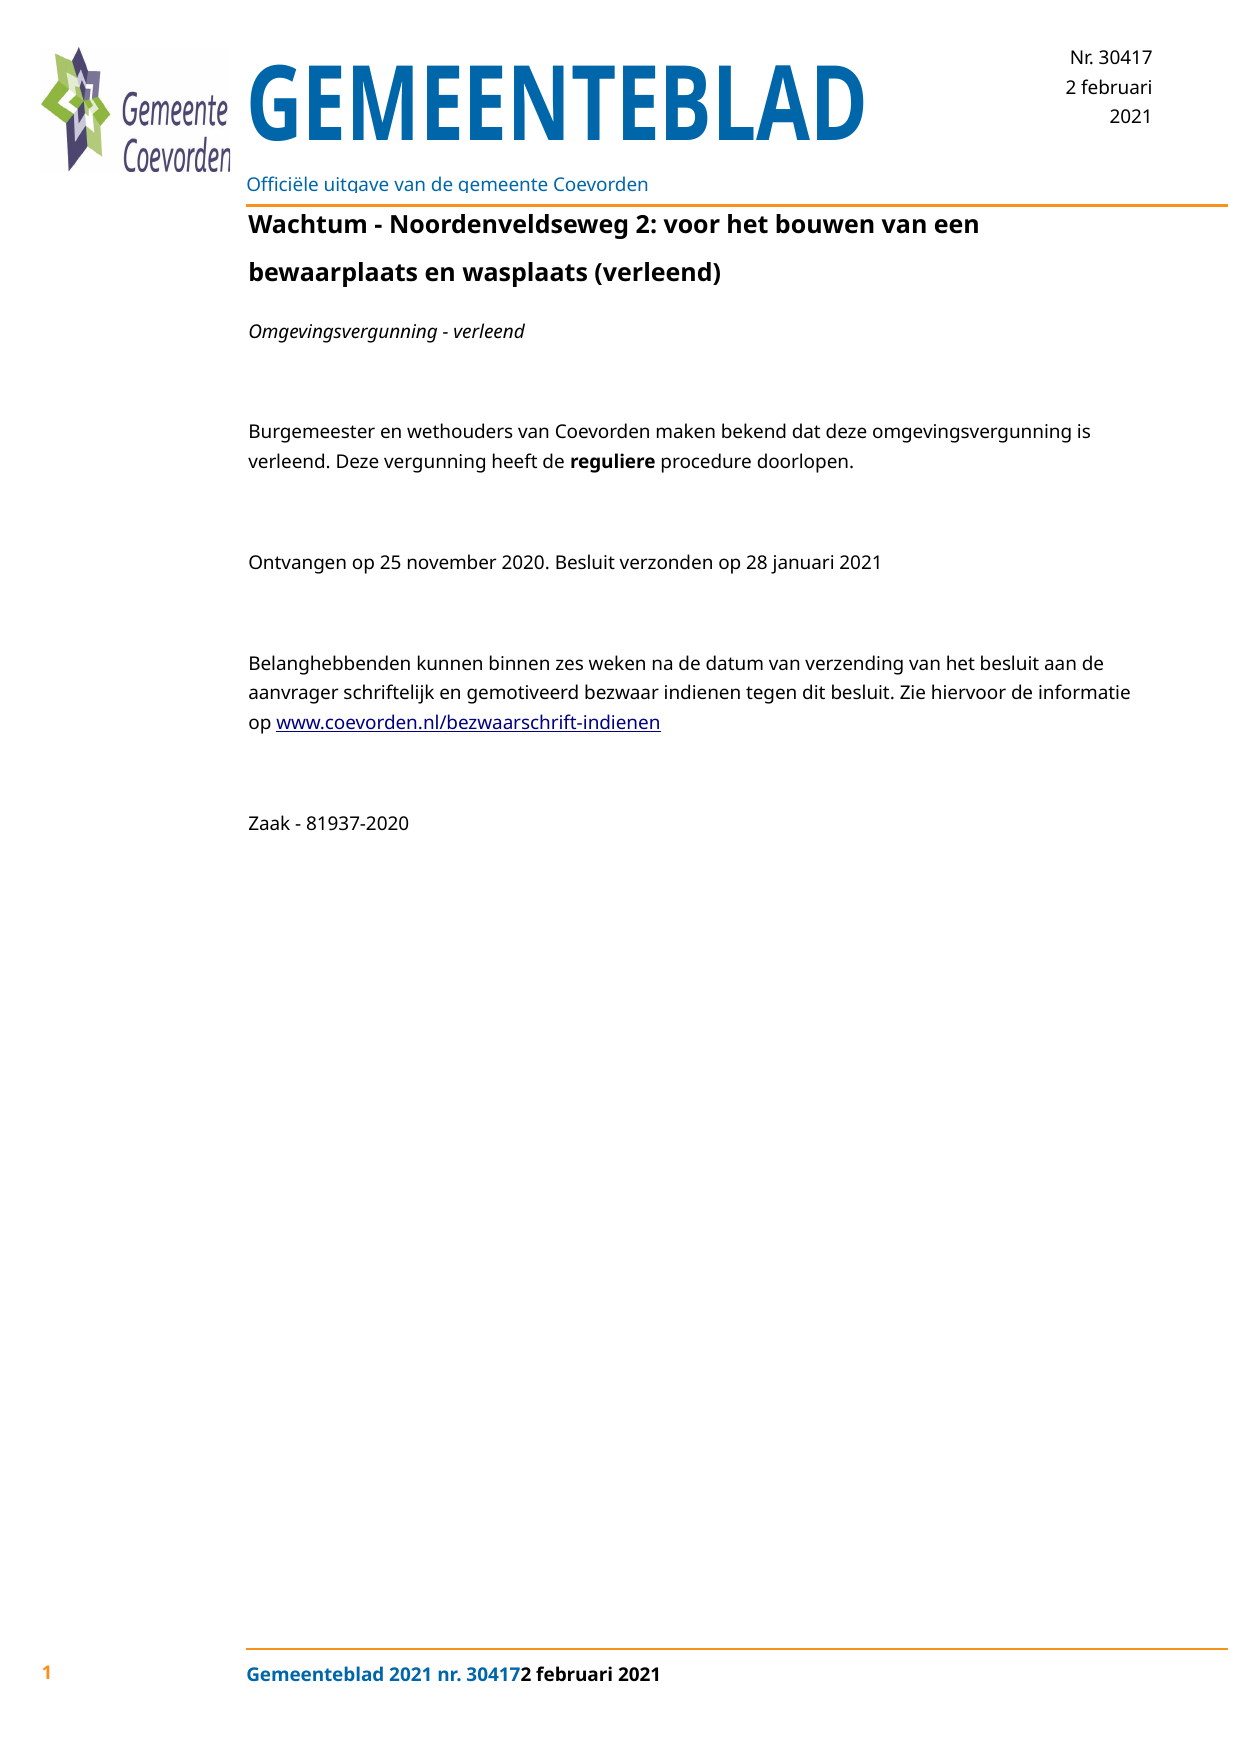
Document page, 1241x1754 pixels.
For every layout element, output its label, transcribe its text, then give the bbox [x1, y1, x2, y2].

picture [41, 47, 231, 172]
text Omgevingsvergunning - verleend [248, 318, 1152, 344]
text Ontvangen op 25 november 2020. Besluit verzonden op 28 januari 2021 [248, 549, 1152, 575]
text Burgemeester en wethouders van Coevorden maken bekend dat deze omgevingsvergunning is verleend. Deze vergunning heeft de reguliere procedure doorlopen. [248, 419, 1152, 474]
text Wachtum - Noordenveldseweg 2: voor het bouwen van een bewaarplaats en wasplaats (verleend) [248, 207, 1152, 288]
text Zaak - 81937-2020 [248, 810, 1152, 836]
text Belanghebbenden kunnen binnen zes weken na de datum van verzending van het besluit aan de aanvrager schriftelijk en gemotiveerd bezwaar indienen tegen dit besluit. Zie hiervoor de informatie op www.coevorden.nl/bezwaarschrift-indienen [248, 650, 1152, 735]
